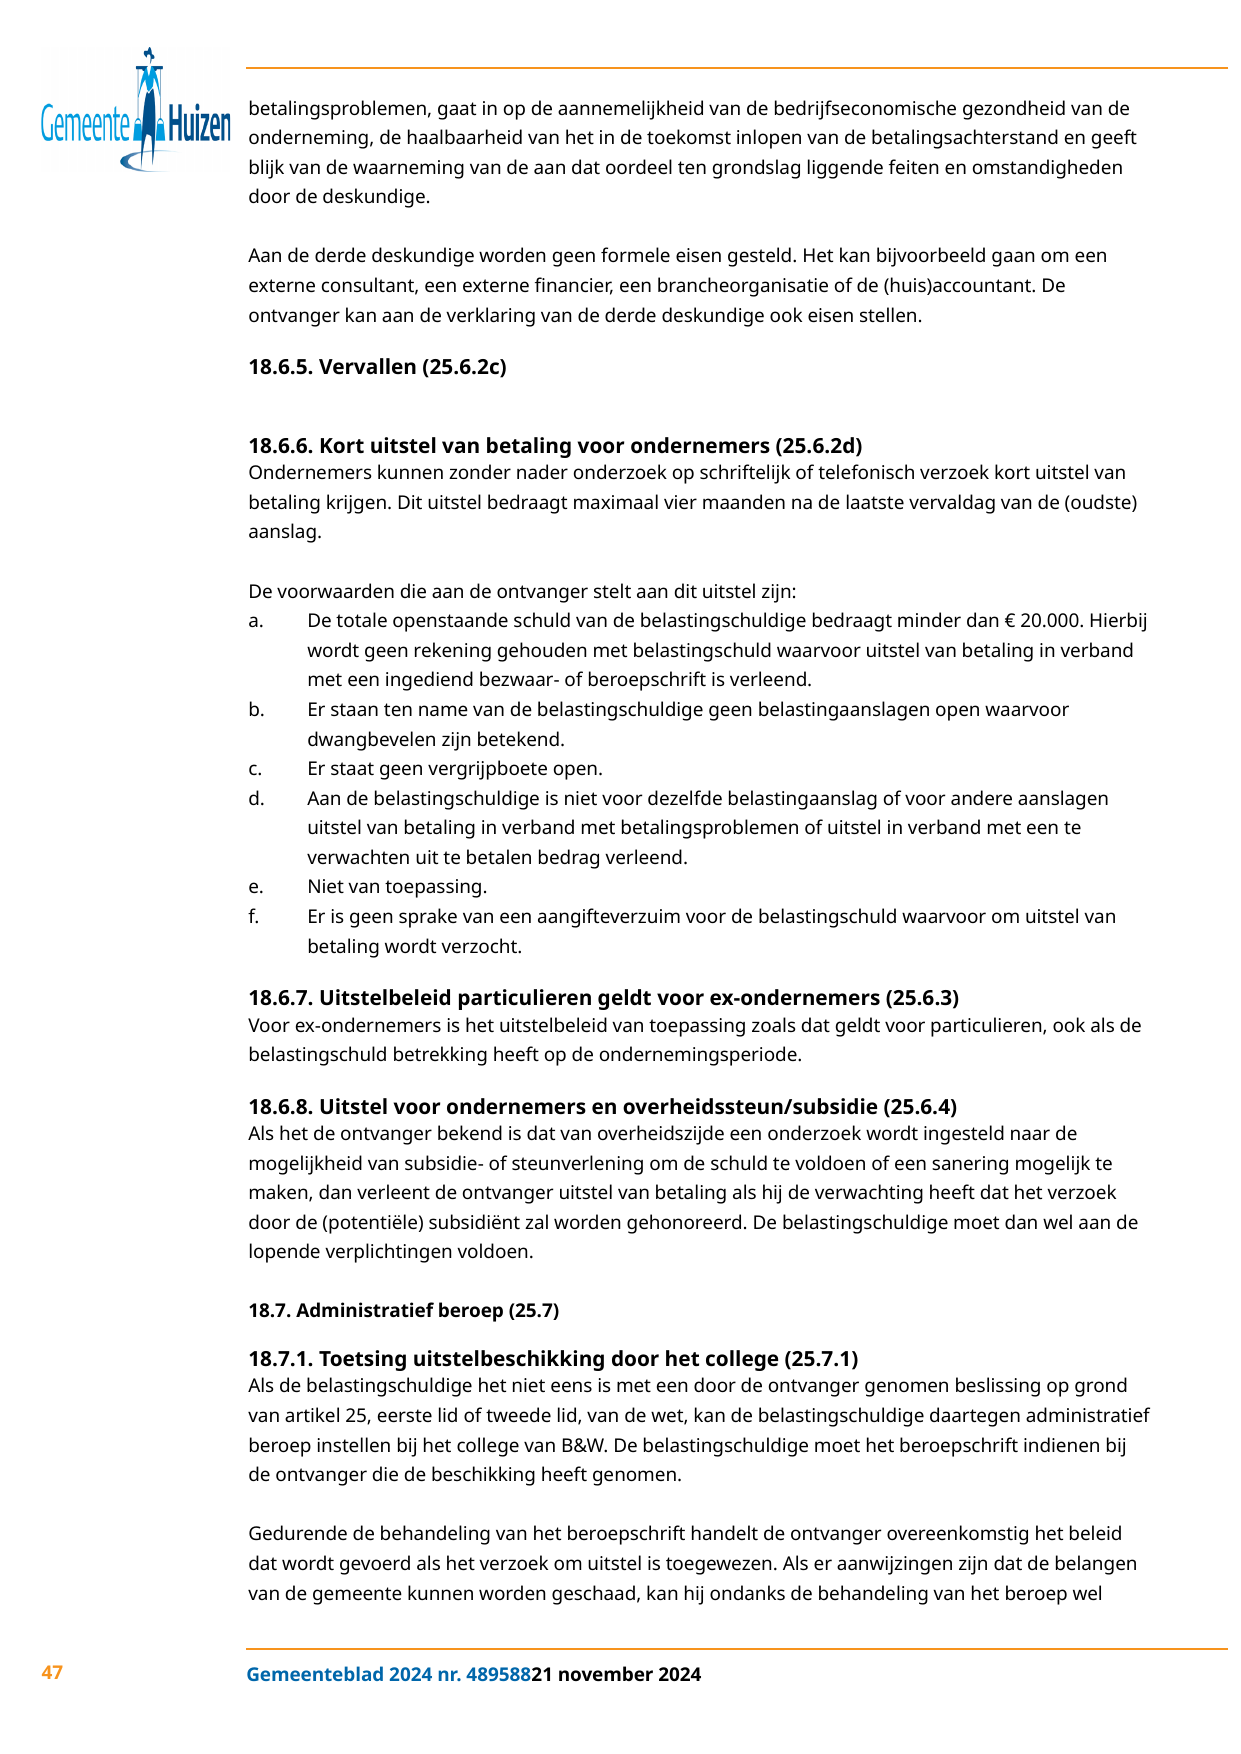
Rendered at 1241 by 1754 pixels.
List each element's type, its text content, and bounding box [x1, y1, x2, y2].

text Als de belastingschuldige het niet eens is met een door de ontvanger genomen beslissing op grond van artikel 25, eerste lid of tweede lid, van de wet, kan de belastingschuldige daartegen administratief beroep instellen bij het college van B&W. De belastingschuldige moet het beroepschrift indienen bij de ontvanger die de beschikking heeft genomen. [248, 1373, 1152, 1487]
text 18.6.7. Uitstelbeleid particulieren geldt voor ex-ondernemers (25.6.3) [248, 983, 1152, 1012]
list De totale openstaande schuld van de belastingschuldige bedraagt minder dan € 20.000. Hierbij wordt geen rekening gehouden met belastingschuld waarvoor uitstel van betaling in verband met een ingediend bezwaar- of beroepschrift is verleend. [248, 607, 1152, 692]
list Er is geen sprake van een aangifteverzuim voor de belastingschuld waarvoor om uitstel van betaling wordt verzocht. [248, 903, 1152, 959]
text Aan de derde deskundige worden geen formele eisen gesteld. Het kan bijvoorbeeld gaan om een externe consultant, een externe financier, een brancheorganisatie of de (huis)accountant. De ontvanger kan aan de verklaring van de derde deskundige ook eisen stellen. [248, 243, 1152, 328]
picture [41, 47, 231, 172]
text 18.7. Administratief beroep (25.7) [248, 1298, 1152, 1323]
text betalingsproblemen, gaat in op de aannemelijkheid van de bedrijfseconomische gezondheid van de onderneming, de haalbaarheid van het in de toekomst inlopen van de betalingsachterstand en geeft blijk van de waarneming van de aan dat oordeel ten grondslag liggende feiten en omstandigheden door de deskundige. [248, 95, 1152, 209]
text Als het de ontvanger bekend is dat van overheidszijde een onderzoek wordt ingesteld naar de mogelijkheid van subsidie- of steunverlening om de schuld te voldoen of een sanering mogelijk te maken, dan verleent de ontvanger uitstel van betaling als hij de verwachting heeft dat het verzoek door de (potentiële) subsidiënt zal worden gehonoreerd. De belastingschuldige moet dan wel aan de lopende verplichtingen voldoen. [248, 1120, 1152, 1264]
text Voor ex-ondernemers is het uitstelbeleid van toepassing zoals dat geldt voor particulieren, ook als de belastingschuld betrekking heeft op de ondernemingsperiode. [248, 1012, 1152, 1067]
text 18.6.6. Kort uitstel van betaling voor ondernemers (25.6.2d) [248, 431, 1152, 459]
text De voorwaarden die aan de ontvanger stelt aan dit uitstel zijn: [248, 578, 1152, 604]
list Er staan ten name van de belastingschuldige geen belastingaanslagen open waarvoor dwangbevelen zijn betekend. [248, 696, 1152, 752]
text Ondernemers kunnen zonder nader onderzoek op schriftelijk of telefonisch verzoek kort uitstel van betaling krijgen. Dit uitstel bedraagt maximaal vier maanden na de laatste vervaldag van de (oudste) aanslag. [248, 459, 1152, 544]
list Niet van toepassing. [248, 874, 1152, 899]
list Aan de belastingschuldige is niet voor dezelfde belastingaanslag of voor andere aanslagen uitstel van betaling in verband met betalingsproblemen of uitstel in verband met een te verwachten uit te betalen bedrag verleend. [248, 785, 1152, 870]
list Er staat geen vergrijpboete open. [248, 755, 1152, 781]
text 18.6.5. Vervallen (25.6.2c) [248, 352, 1152, 381]
text 18.6.8. Uitstel voor ondernemers en overheidssteun/subsidie (25.6.4) [248, 1092, 1152, 1120]
text 18.7.1. Toetsing uitstelbeschikking door het college (25.7.1) [248, 1344, 1152, 1373]
text Gedurende de behandeling van het beroepschrift handelt de ontvanger overeenkomstig het beleid dat wordt gevoerd als het verzoek om uitstel is toegewezen. Als er aanwijzingen zijn dat de belangen van de gemeente kunnen worden geschaad, kan hij ondanks de behandeling van het beroep wel [248, 1521, 1152, 1606]
